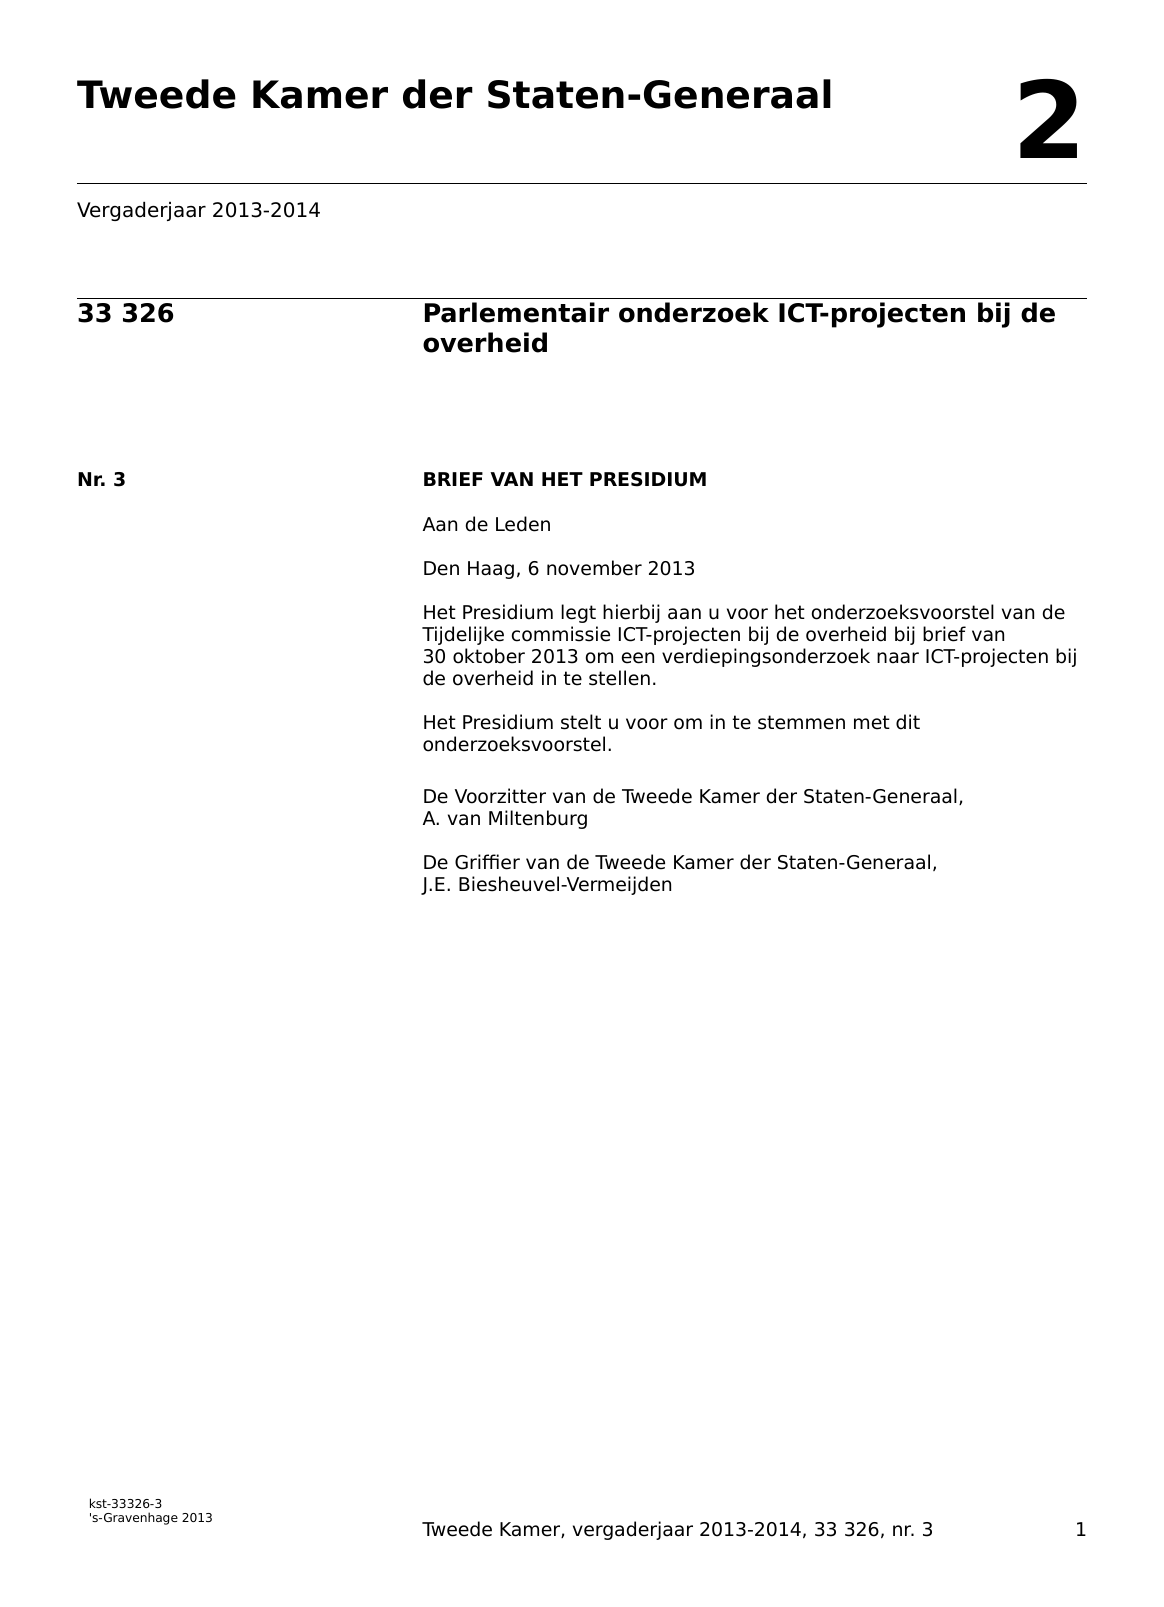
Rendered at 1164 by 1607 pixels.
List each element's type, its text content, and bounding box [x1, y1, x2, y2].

table_header Tweede Kamer der Staten-Generaal [77, 59, 886, 183]
text Het Presidium stelt u voor om in te stemmen met dit onderzoeksvoorstel. [422, 712, 1087, 756]
text Den Haag, 6 november 2013 [422, 558, 1087, 580]
table_cell Vergaderjaar 2013-2014 [77, 184, 1087, 298]
text Het Presidium legt hierbij aan u voor het onderzoeksvoorstel van de Tijdelijke commissie ICT-projecten bij de overheid bij brief van 30 oktober 2013 om een verdiepingsonderzoek naar ICT-projecten bij de overheid in te stellen. [422, 602, 1087, 690]
text De Griffier van de Tweede Kamer der Staten-Generaal, J.E. Biesheuvel-Vermeijden [422, 852, 1087, 896]
text 's-Gravenhage 2013 [88, 1511, 323, 1525]
subtitle Nr. 3 BRIEF VAN HET PRESIDIUM [77, 469, 1087, 491]
text kst-33326-3 [88, 1497, 323, 1511]
subtitle 33 326 Parlementair onderzoek ICT-projecten bij de overheid [77, 299, 1087, 358]
text De Voorzitter van de Tweede Kamer der Staten-Generaal, A. van Miltenburg [422, 786, 1087, 830]
text Aan de Leden [422, 513, 1087, 536]
table_header 2 [886, 59, 1087, 183]
